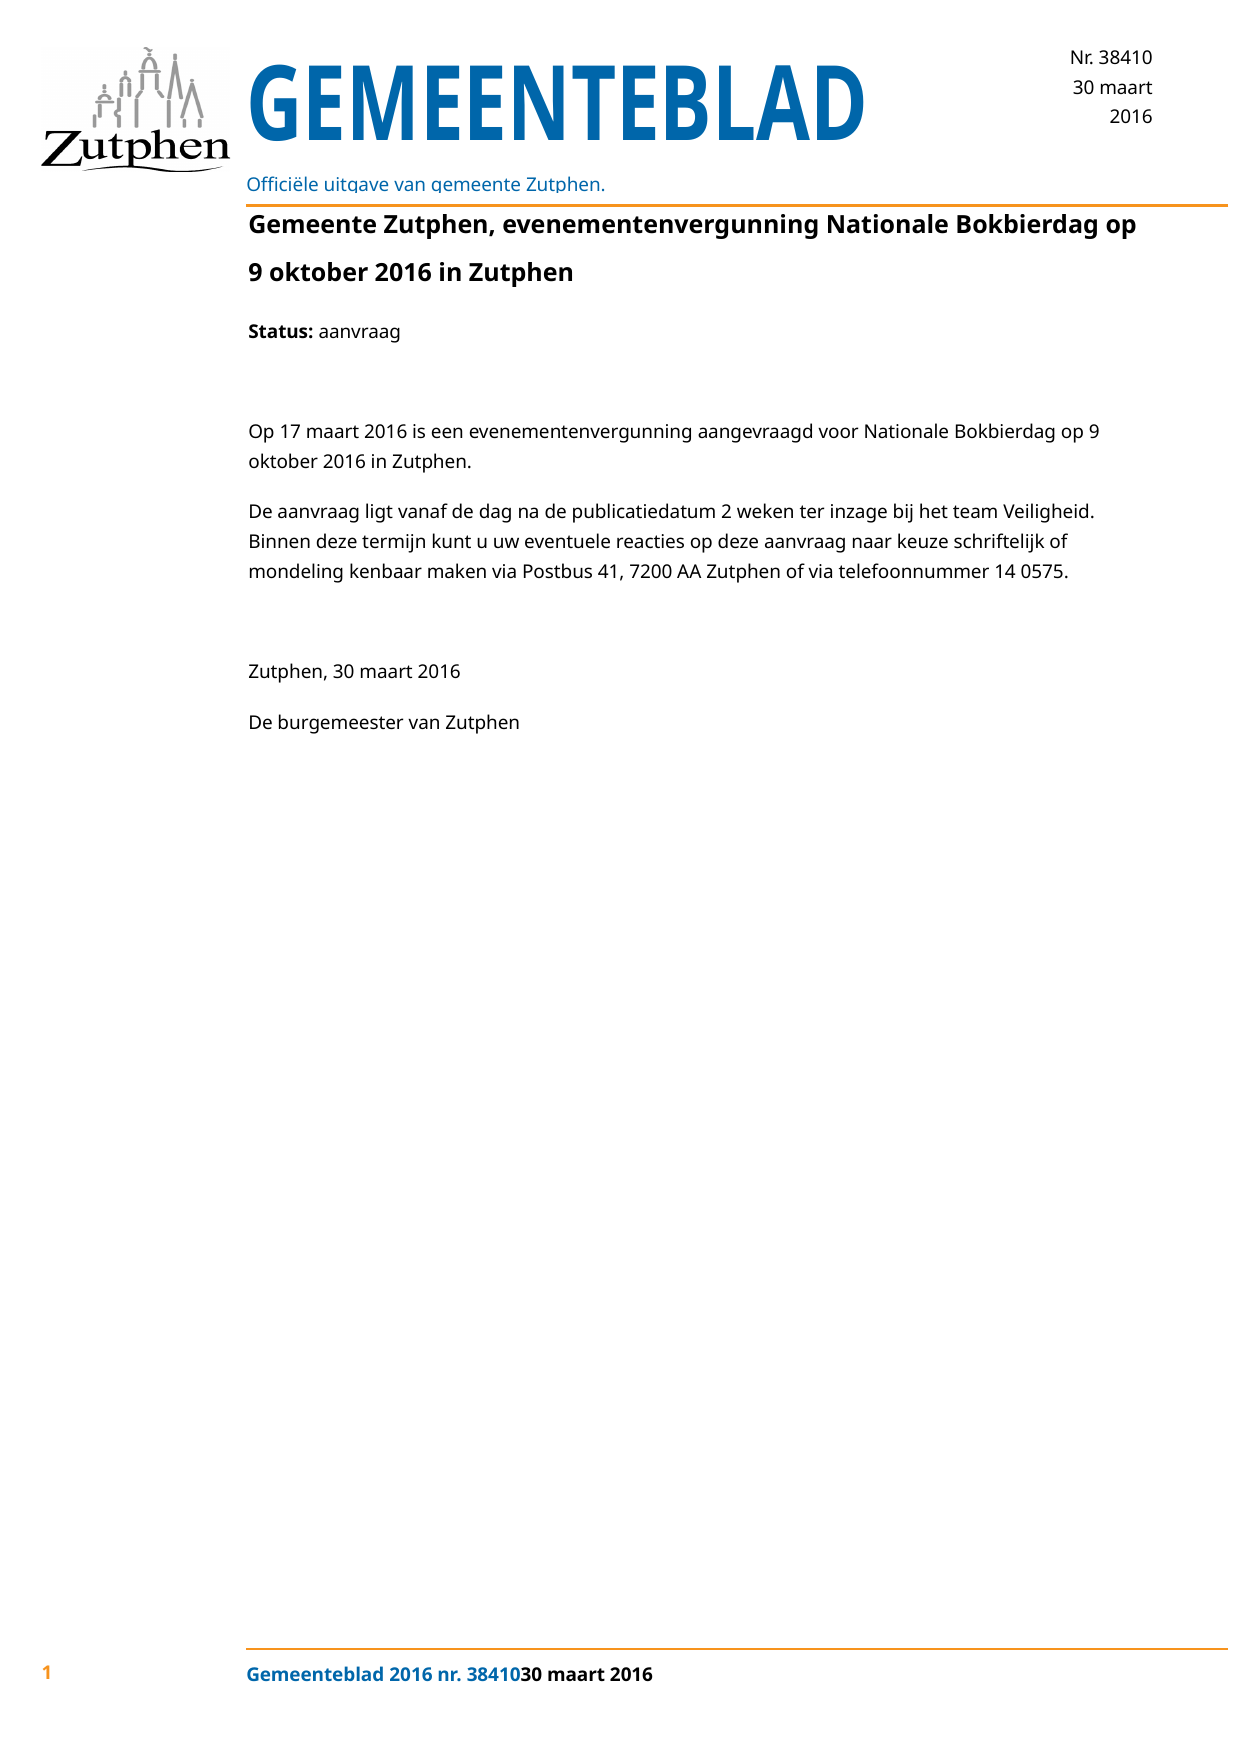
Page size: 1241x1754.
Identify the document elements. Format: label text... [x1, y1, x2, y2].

text Op 17 maart 2016 is een evenementenvergunning aangevraagd voor Nationale Bokbierdag op 9 oktober 2016 in Zutphen. [248, 419, 1152, 474]
text Zutphen, 30 maart 2016 [248, 659, 1152, 684]
text De aanvraag ligt vanaf de dag na de publicatiedatum 2 weken ter inzage bij het team Veiligheid. Binnen deze termijn kunt u uw eventuele reacties op deze aanvraag naar keuze schriftelijk of mondeling kenbaar maken via Postbus 41, 7200 AA Zutphen of via telefoonnummer 14 0575. [248, 499, 1152, 584]
picture [41, 47, 231, 172]
text Status: aanvraag [248, 318, 1152, 344]
text De burgemeester van Zutphen [248, 709, 1152, 735]
text Gemeente Zutphen, evenementenvergunning Nationale Bokbierdag op 9 oktober 2016 in Zutphen [248, 207, 1152, 288]
